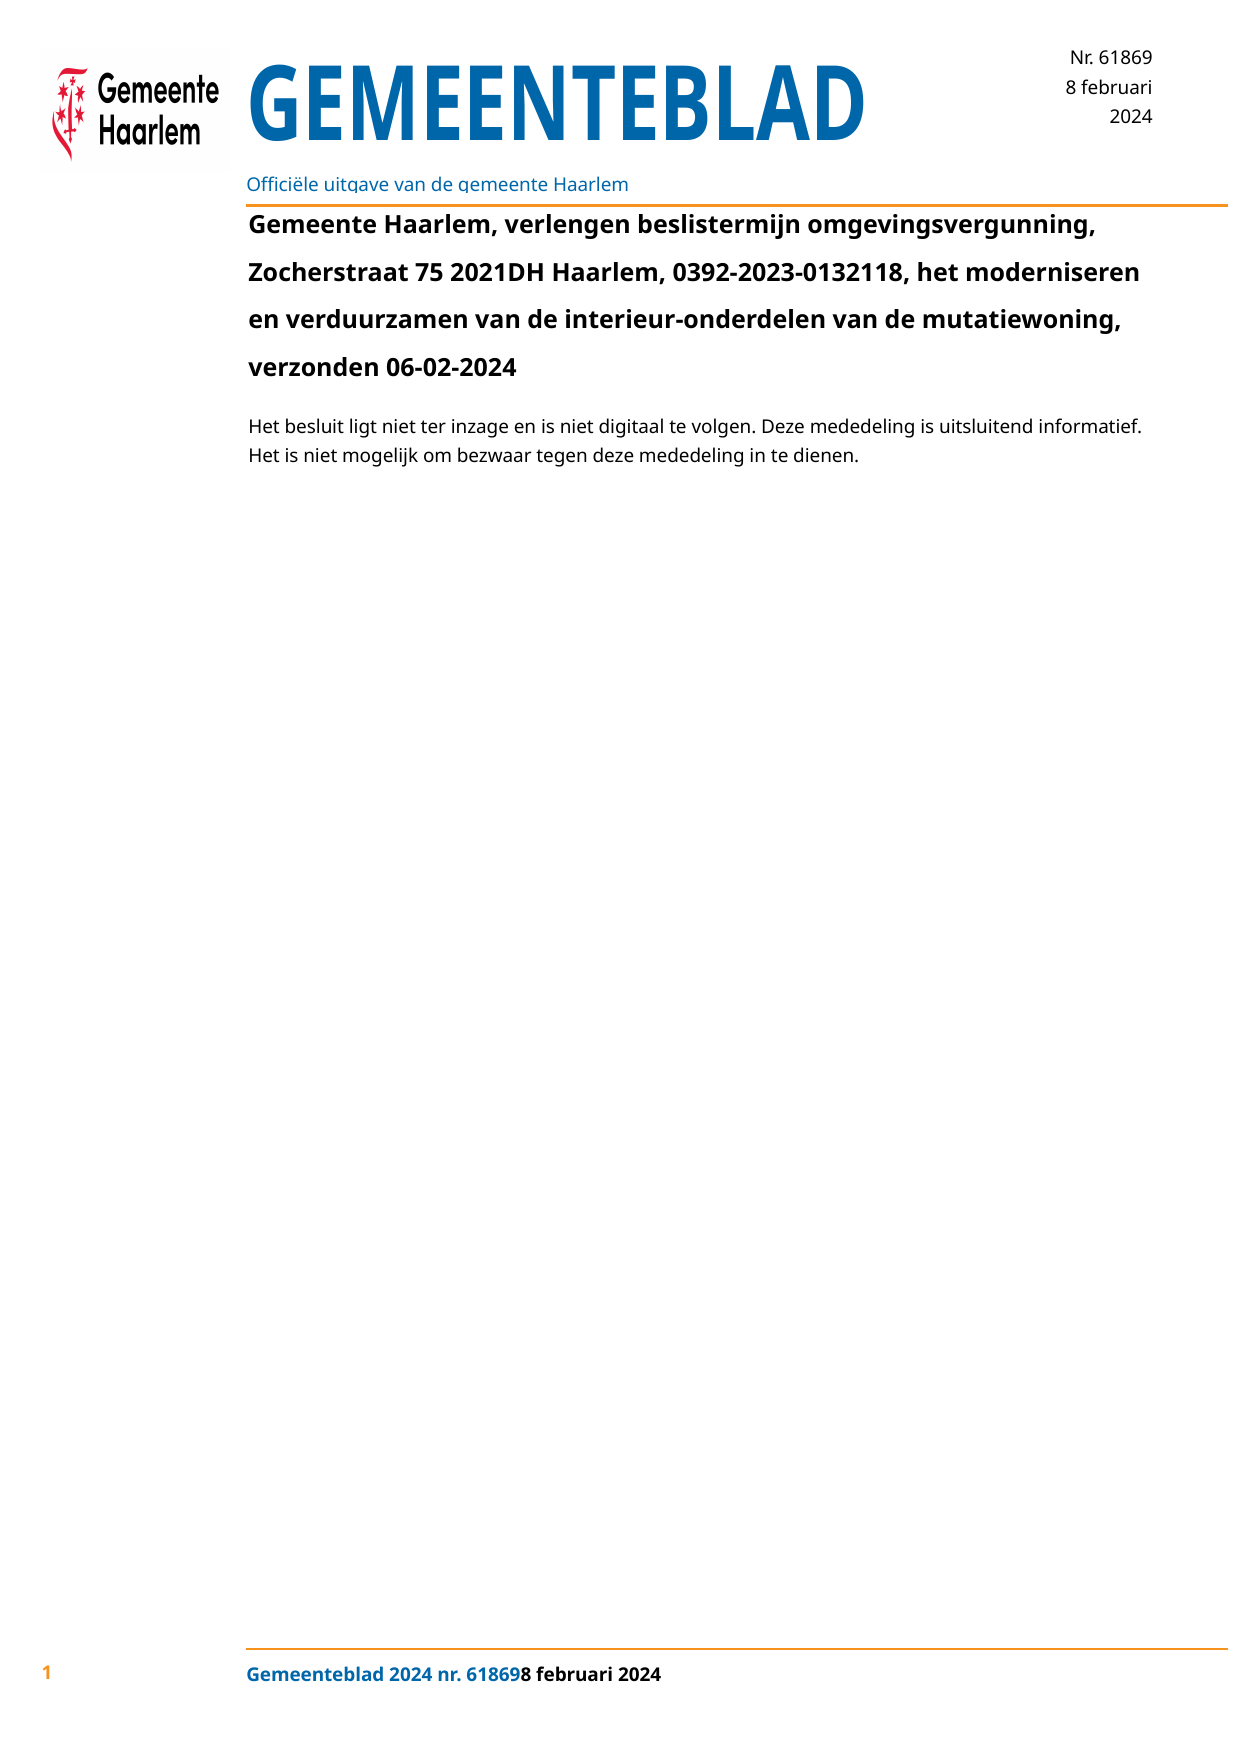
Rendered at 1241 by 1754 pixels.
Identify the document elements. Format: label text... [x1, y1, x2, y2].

picture [41, 47, 231, 172]
text Gemeente Haarlem, verlengen beslistermijn omgevingsvergunning, Zocherstraat 75 2021DH Haarlem, 0392-2023-0132118, het moderniseren en verduurzamen van de interieur-onderdelen van de mutatiewoning, verzonden 06-02-2024 [248, 207, 1152, 384]
text Het besluit ligt niet ter inzage en is niet digitaal te volgen. Deze mededeling is uitsluitend informatief. Het is niet mogelijk om bezwaar tegen deze mededeling in te dienen. [248, 413, 1152, 468]
